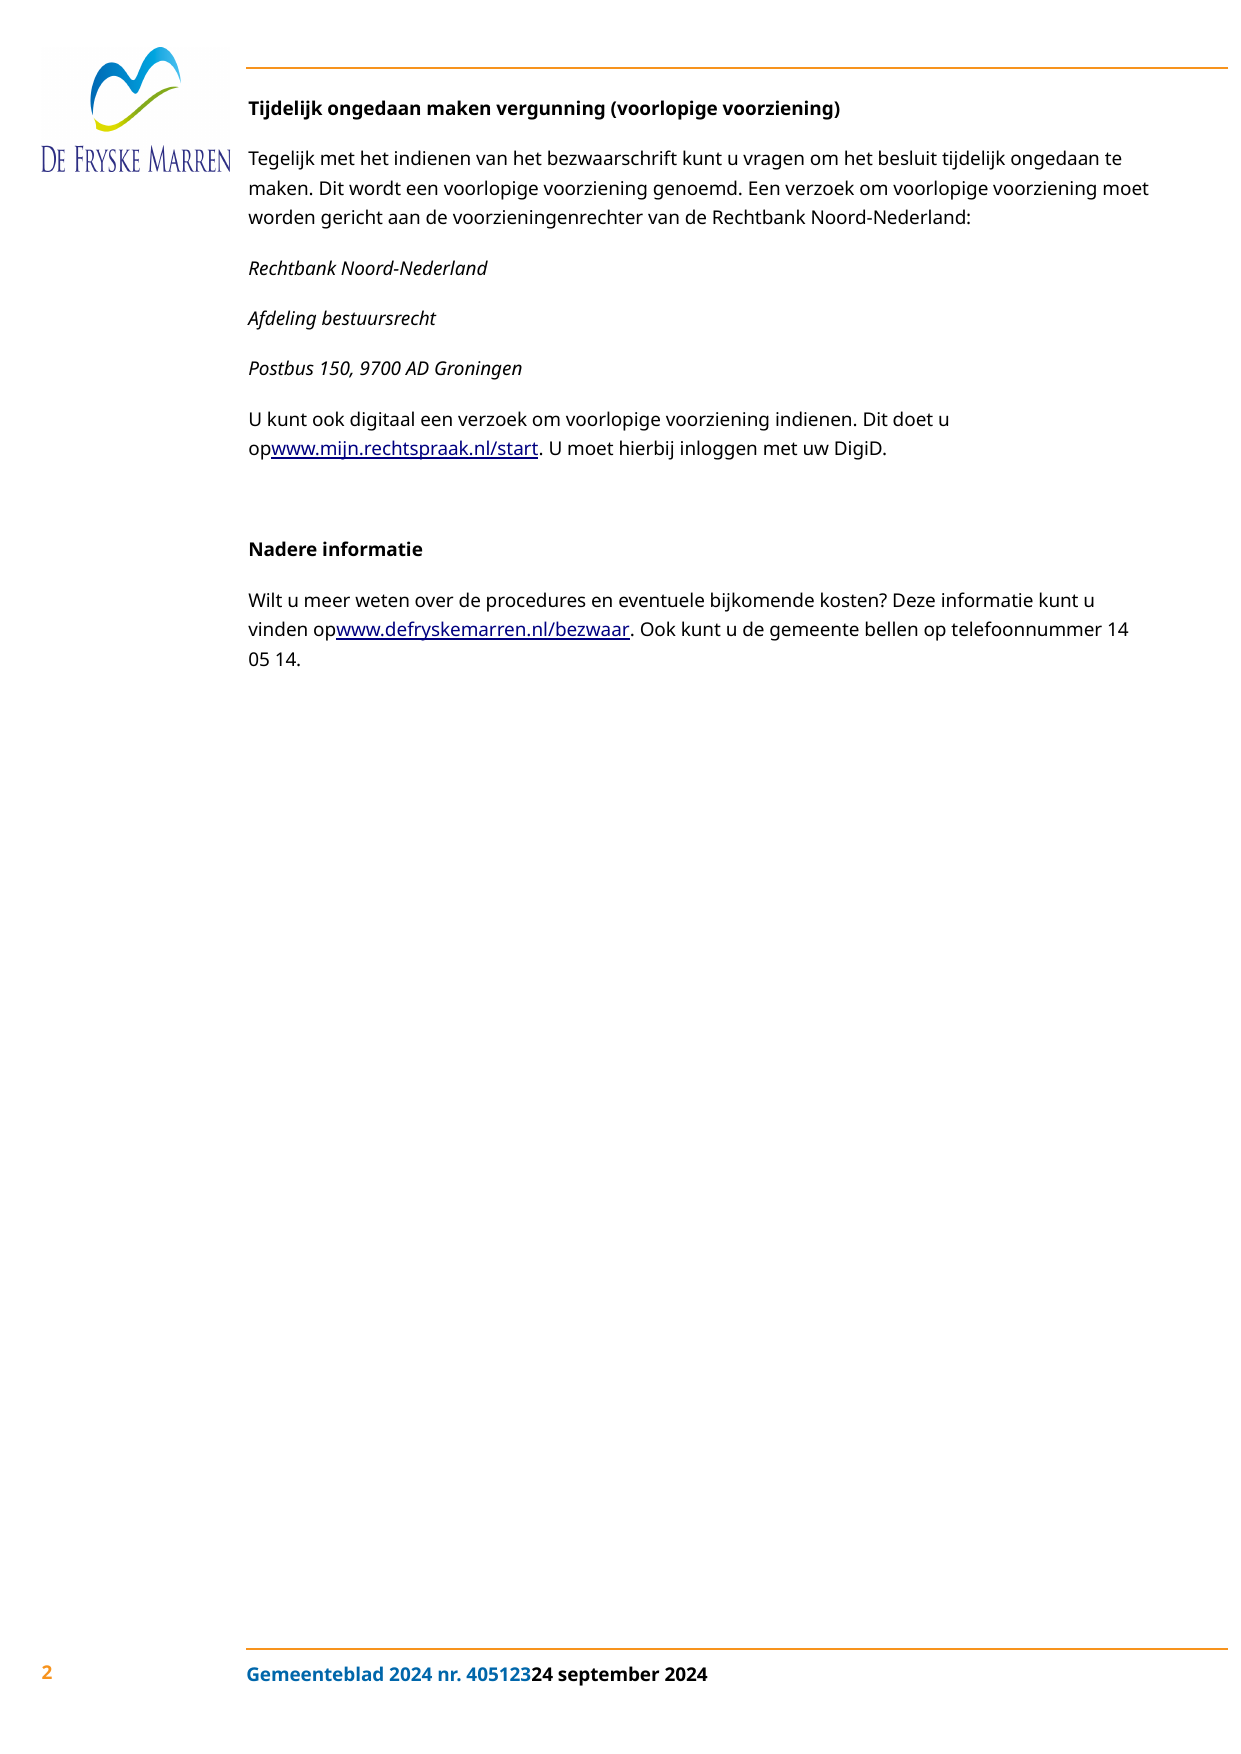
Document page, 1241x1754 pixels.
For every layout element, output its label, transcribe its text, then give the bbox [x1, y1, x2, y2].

picture [41, 47, 231, 172]
text Afdeling bestuursrecht [248, 305, 1152, 331]
text Rechtbank Noord-Nederland [248, 255, 1152, 281]
text Wilt u meer weten over de procedures en eventuele bijkomende kosten? Deze informatie kunt u vinden opwww.defryskemarren.nl/bezwaar. Ook kunt u de gemeente bellen op telefoonnummer 14 05 14. [248, 587, 1152, 672]
text Postbus 150, 9700 AD Groningen [248, 356, 1152, 381]
text Tegelijk met het indienen van het bezwaarschrift kunt u vragen om het besluit tijdelijk ongedaan te maken. Dit wordt een voorlopige voorziening genoemd. Een verzoek om voorlopige voorziening moet worden gericht aan de voorzieningenrechter van de Rechtbank Noord-Nederland: [248, 145, 1152, 230]
text Tijdelijk ongedaan maken vergunning (voorlopige voorziening) [248, 95, 1152, 121]
text Nadere informatie [248, 536, 1152, 562]
text U kunt ook digitaal een verzoek om voorlopige voorziening indienen. Dit doet u opwww.mijn.rechtspraak.nl/start. U moet hierbij inloggen met uw DigiD. [248, 406, 1152, 461]
